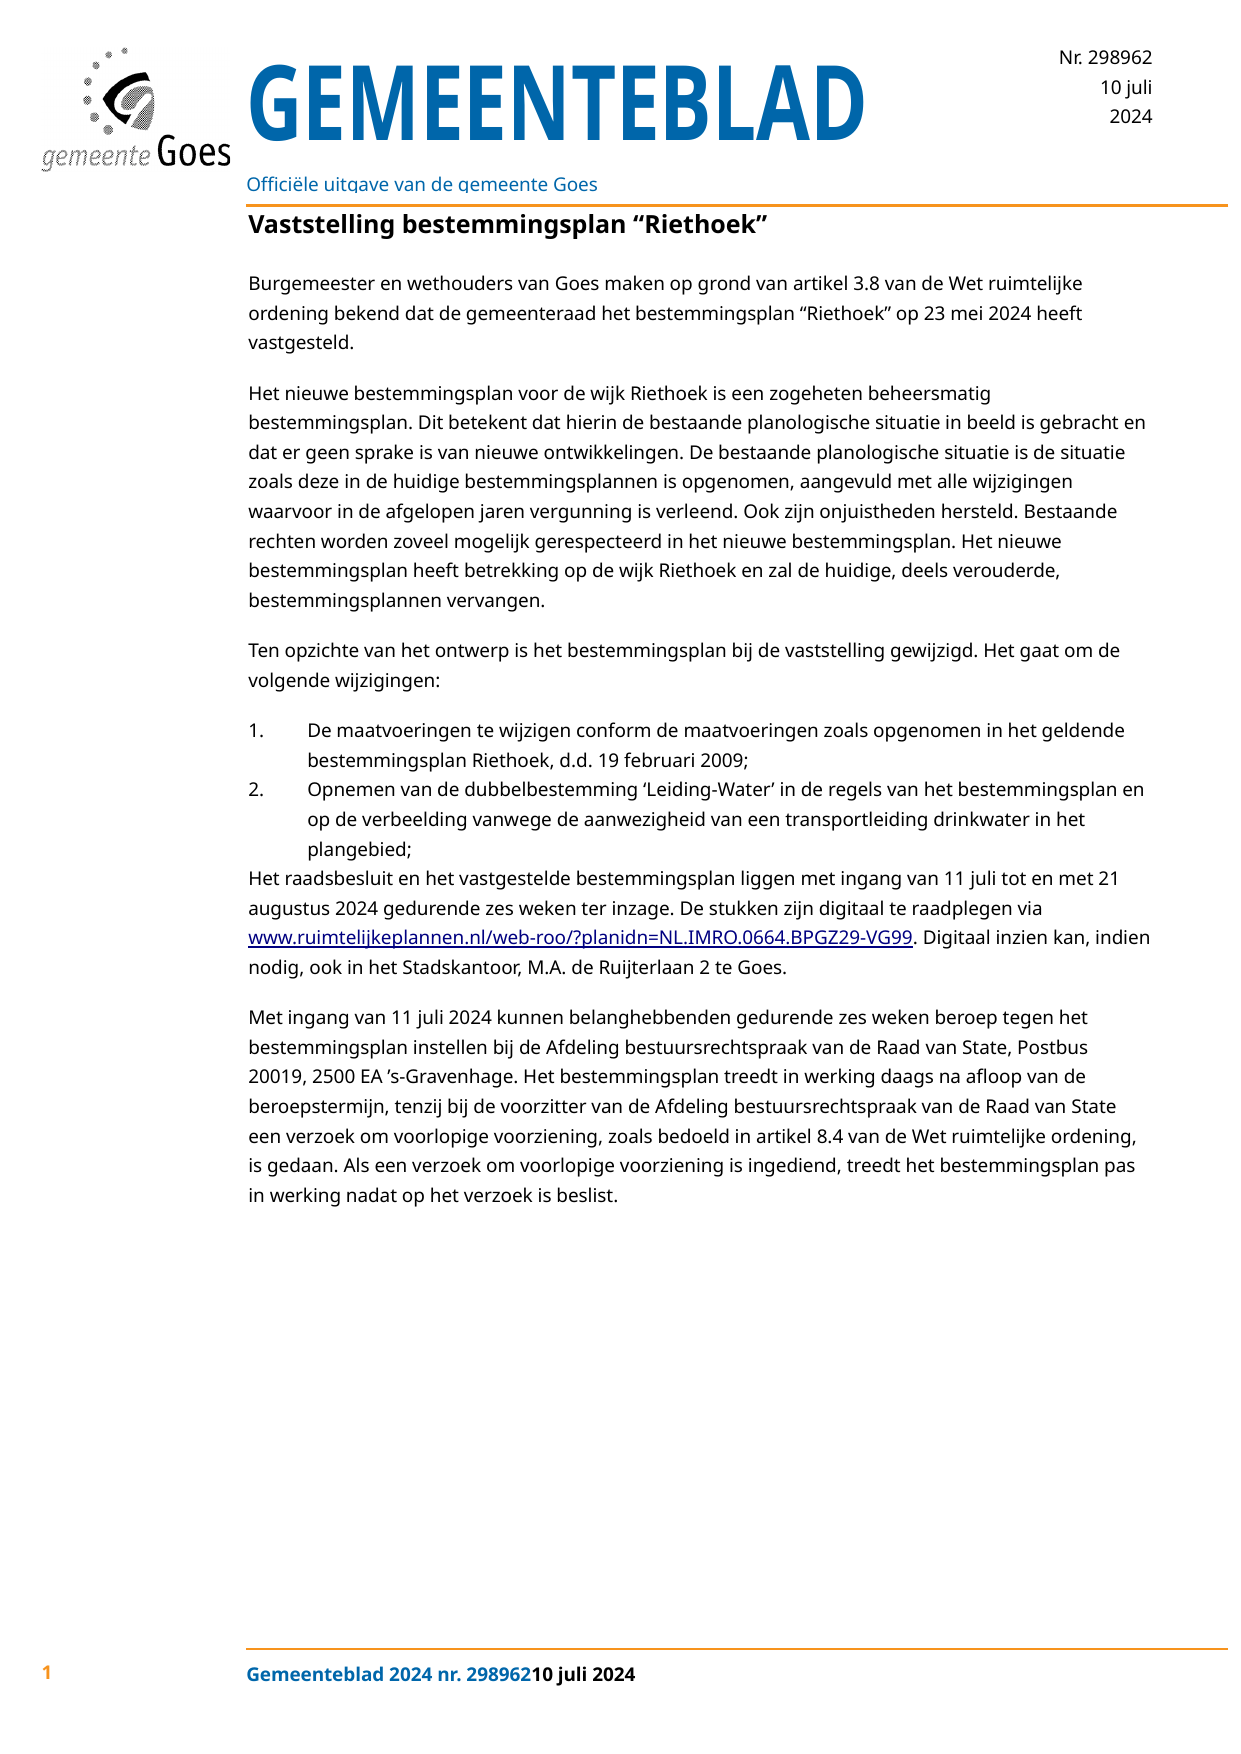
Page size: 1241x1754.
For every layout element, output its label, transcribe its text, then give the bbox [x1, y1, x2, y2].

picture [41, 47, 231, 172]
text Het nieuwe bestemmingsplan voor de wijk Riethoek is een zogeheten beheersmatig bestemmingsplan. Dit betekent dat hierin de bestaande planologische situatie in beeld is gebracht en dat er geen sprake is van nieuwe ontwikkelingen. De bestaande planologische situatie is de situatie zoals deze in de huidige bestemmingsplannen is opgenomen, aangevuld met alle wijzigingen waarvoor in de afgelopen jaren vergunning is verleend. Ook zijn onjuistheden hersteld. Bestaande rechten worden zoveel mogelijk gerespecteerd in het nieuwe bestemmingsplan. Het nieuwe bestemmingsplan heeft betrekking op de wijk Riethoek en zal de huidige, deels verouderde, bestemmingsplannen vervangen. [248, 380, 1152, 613]
text Burgemeester en wethouders van Goes maken op grond van artikel 3.8 van de Wet ruimtelijke ordening bekend dat de gemeenteraad het bestemmingsplan “Riethoek” op 23 mei 2024 heeft vastgesteld. [248, 270, 1152, 355]
list De maatvoeringen te wijzigen conform de maatvoeringen zoals opgenomen in het geldende bestemmingsplan Riethoek, d.d. 19 februari 2009; [248, 717, 1152, 773]
text Vaststelling bestemmingsplan “Riethoek” [248, 207, 1152, 241]
list Opnemen van de dubbelbestemming ‘Leiding-Water’ in de regels van het bestemmingsplan en op de verbeelding vanwege de aanwezigheid van een transportleiding drinkwater in het plangebied; [248, 777, 1152, 861]
text Met ingang van 11 juli 2024 kunnen belanghebbenden gedurende zes weken beroep tegen het bestemmingsplan instellen bij de Afdeling bestuursrechtspraak van de Raad van State, Postbus 20019, 2500 EA ’s-Gravenhage. Het bestemmingsplan treedt in werking daags na afloop van de beroepstermijn, tenzij bij de voorzitter van de Afdeling bestuursrechtspraak van de Raad van State een verzoek om voorlopige voorziening, zoals bedoeld in artikel 8.4 van de Wet ruimtelijke ordening, is gedaan. Als een verzoek om voorlopige voorziening is ingediend, treedt het bestemmingsplan pas in werking nadat op het verzoek is beslist. [248, 1004, 1152, 1208]
text Het raadsbesluit en het vastgestelde bestemmingsplan liggen met ingang van 11 juli tot en met 21 augustus 2024 gedurende zes weken ter inzage. De stukken zijn digitaal te raadplegen via www.ruimtelijkeplannen.nl/web-roo/?planidn=NL.IMRO.0664.BPGZ29-VG99. Digitaal inzien kan, indien nodig, ook in het Stadskantoor, M.A. de Ruijterlaan 2 te Goes. [248, 865, 1152, 980]
text Ten opzichte van het ontwerp is het bestemmingsplan bij de vaststelling gewijzigd. Het gaat om de volgende wijzigingen: [248, 637, 1152, 693]
